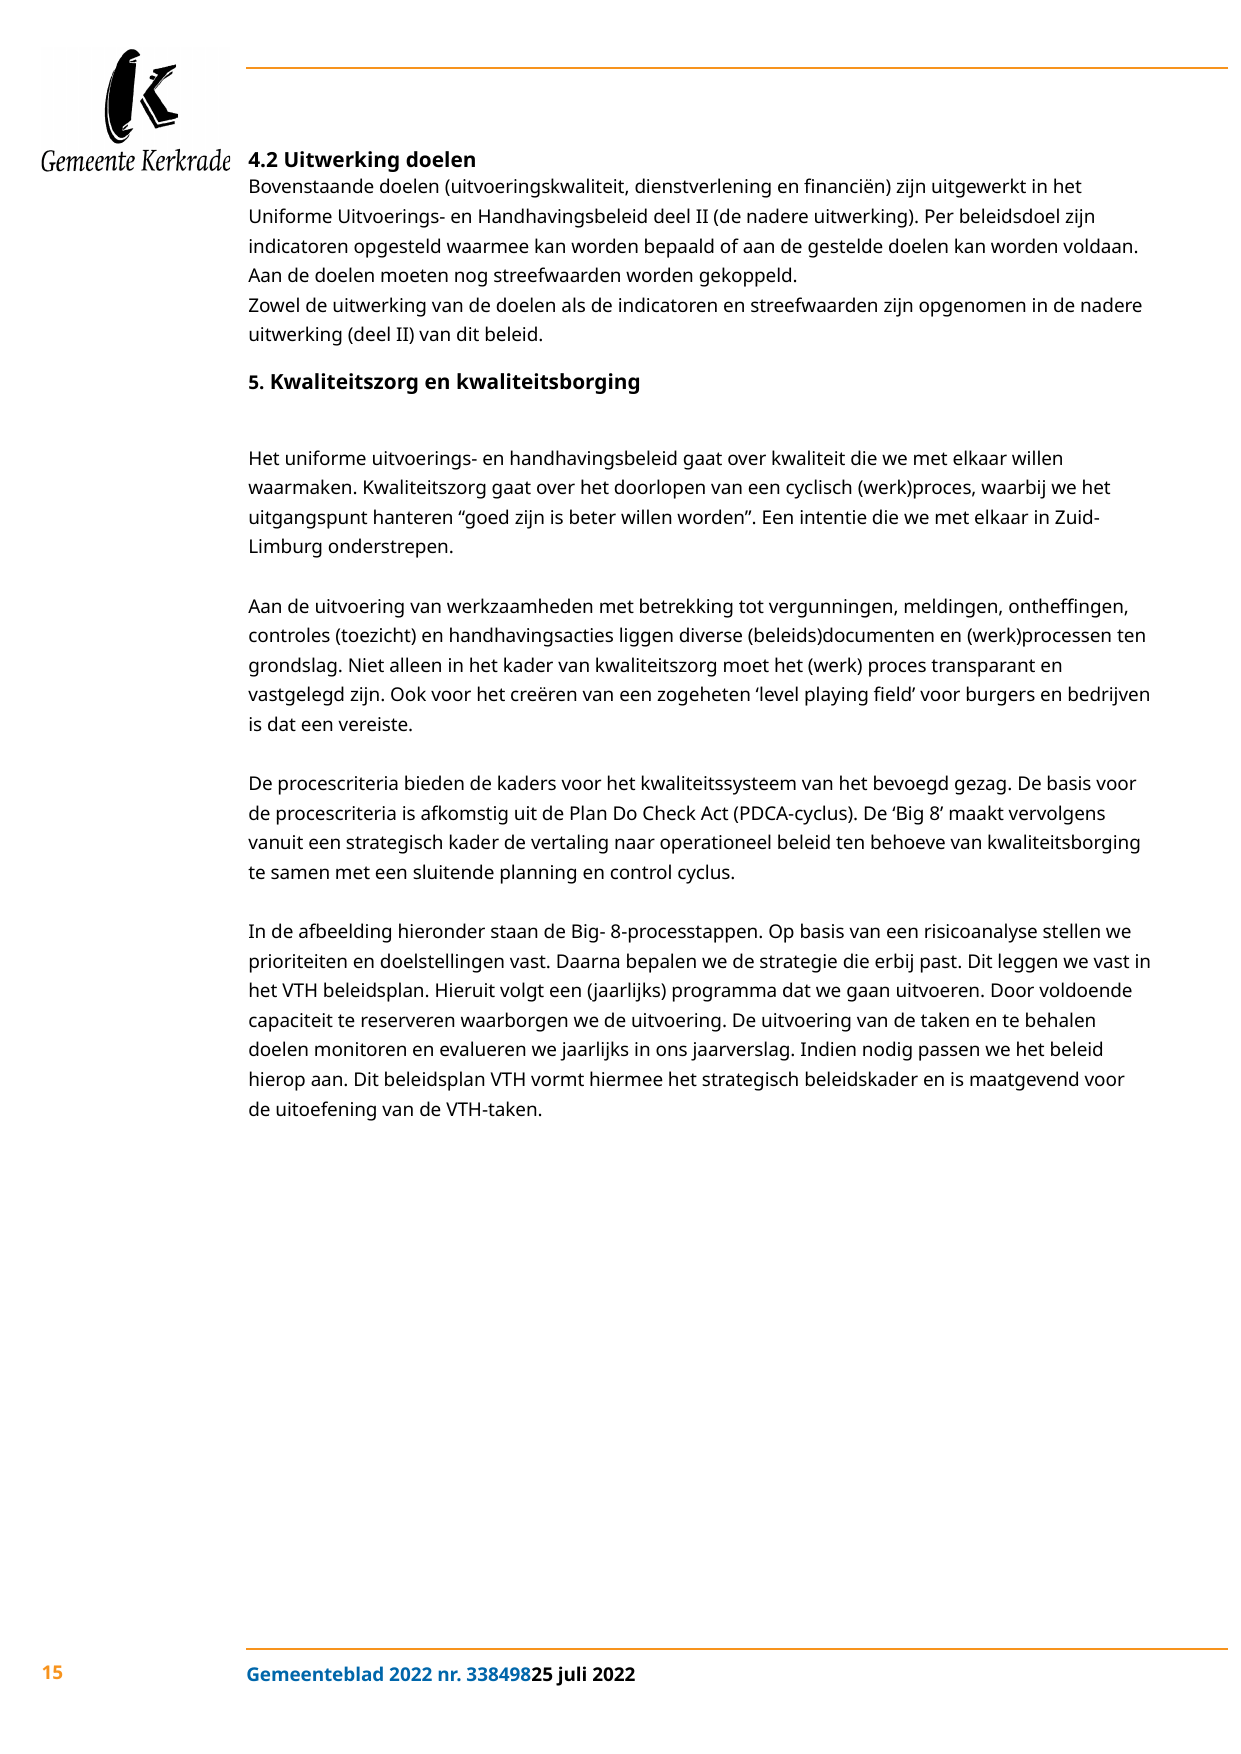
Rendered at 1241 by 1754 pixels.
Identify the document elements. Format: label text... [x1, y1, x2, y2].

text Zowel de uitwerking van de doelen als de indicatoren en streefwaarden zijn opgenomen in de nadere uitwerking (deel II) van dit beleid. [248, 292, 1152, 347]
text 5. Kwaliteitszorg en kwaliteitsborging [248, 367, 1152, 396]
text 4.2 Uitwerking doelen [248, 145, 1152, 174]
picture [41, 47, 231, 172]
text Aan de doelen moeten nog streefwaarden worden gekoppeld. [248, 262, 1152, 288]
text De procescriteria bieden de kaders voor het kwaliteitssysteem van het bevoegd gezag. De basis voor de procescriteria is afkomstig uit de Plan Do Check Act (PDCA-cyclus). De ‘Big 8’ maakt vervolgens vanuit een strategisch kader de vertaling naar operationeel beleid ten behoeve van kwaliteitsborging te samen met een sluitende planning en control cyclus. [248, 770, 1152, 885]
text In de afbeelding hieronder staan de Big- 8-processtappen. Op basis van een risicoanalyse stellen we prioriteiten en doelstellingen vast. Daarna bepalen we de strategie die erbij past. Dit leggen we vast in het VTH beleidsplan. Hieruit volgt een (jaarlijks) programma dat we gaan uitvoeren. Door voldoende capaciteit te reserveren waarborgen we de uitvoering. De uitvoering van de taken en te behalen doelen monitoren en evalueren we jaarlijks in ons jaarverslag. Indien nodig passen we het beleid hierop aan. Dit beleidsplan VTH vormt hiermee het strategisch beleidskader en is maatgevend voor de uitoefening van de VTH-taken. [248, 918, 1152, 1121]
text Aan de uitvoering van werkzaamheden met betrekking tot vergunningen, meldingen, ontheffingen, controles (toezicht) en handhavingsacties liggen diverse (beleids)documenten en (werk)processen ten grondslag. Niet alleen in het kader van kwaliteitszorg moet het (werk) proces transparant en vastgelegd zijn. Ook voor het creëren van een zogeheten ‘level playing field’ voor burgers en bedrijven is dat een vereiste. [248, 593, 1152, 737]
text Het uniforme uitvoerings- en handhavingsbeleid gaat over kwaliteit die we met elkaar willen waarmaken. Kwaliteitszorg gaat over het doorlopen van een cyclisch (werk)proces, waarbij we het uitgangspunt hanteren “goed zijn is beter willen worden”. Een intentie die we met elkaar in Zuid-Limburg onderstrepen. [248, 445, 1152, 559]
text Bovenstaande doelen (uitvoeringskwaliteit, dienstverlening en financiën) zijn uitgewerkt in het Uniforme Uitvoerings- en Handhavingsbeleid deel II (de nadere uitwerking). Per beleidsdoel zijn indicatoren opgesteld waarmee kan worden bepaald of aan de gestelde doelen kan worden voldaan. [248, 174, 1152, 258]
